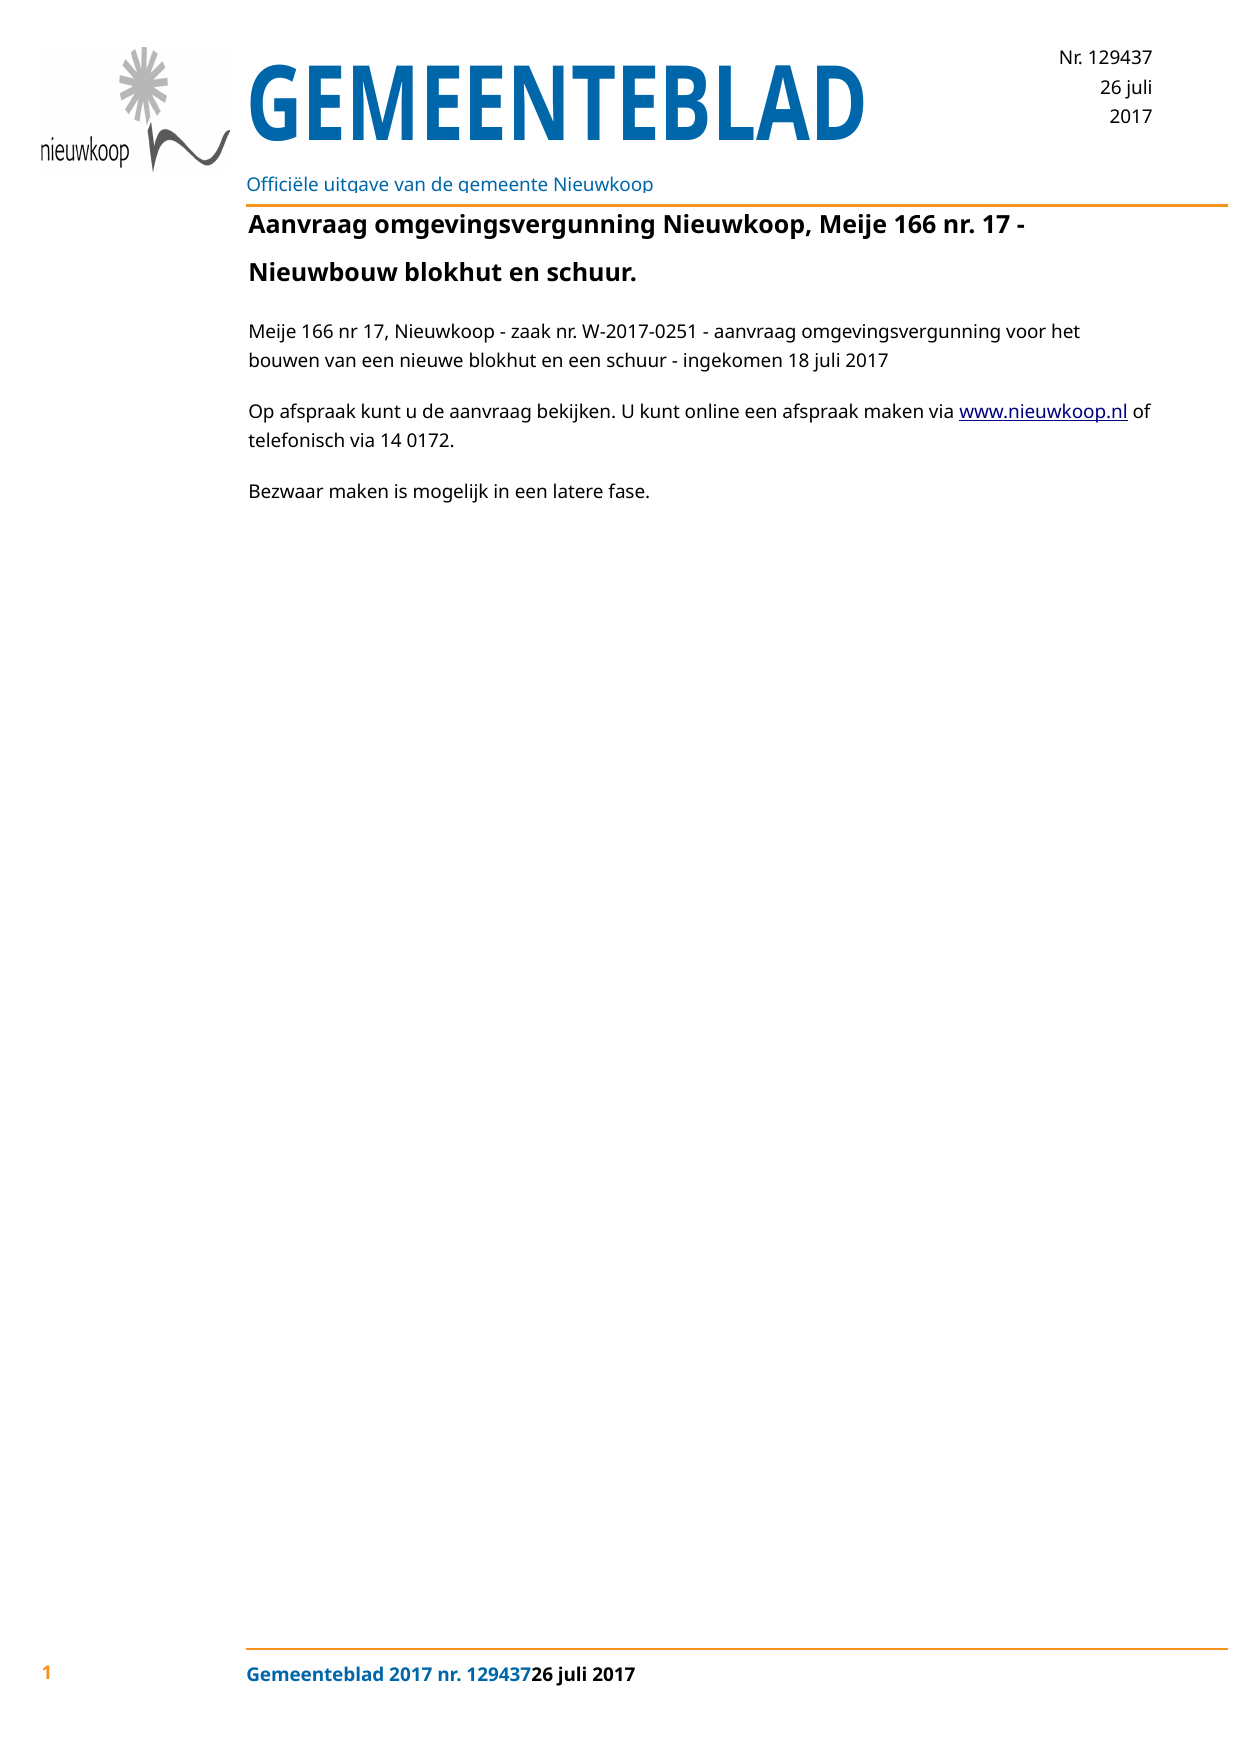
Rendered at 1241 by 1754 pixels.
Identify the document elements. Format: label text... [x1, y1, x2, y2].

text Bezwaar maken is mogelijk in een latere fase. [248, 478, 1152, 504]
text Op afspraak kunt u de aanvraag bekijken. U kunt online een afspraak maken via www.nieuwkoop.nl of telefonisch via 14 0172. [248, 398, 1152, 453]
picture [41, 47, 231, 172]
text Meije 166 nr 17, Nieuwkoop - zaak nr. W-2017-0251 - aanvraag omgevingsvergunning voor het bouwen van een nieuwe blokhut en een schuur - ingekomen 18 juli 2017 [248, 318, 1152, 373]
text Aanvraag omgevingsvergunning Nieuwkoop, Meije 166 nr. 17 - Nieuwbouw blokhut en schuur. [248, 207, 1152, 288]
